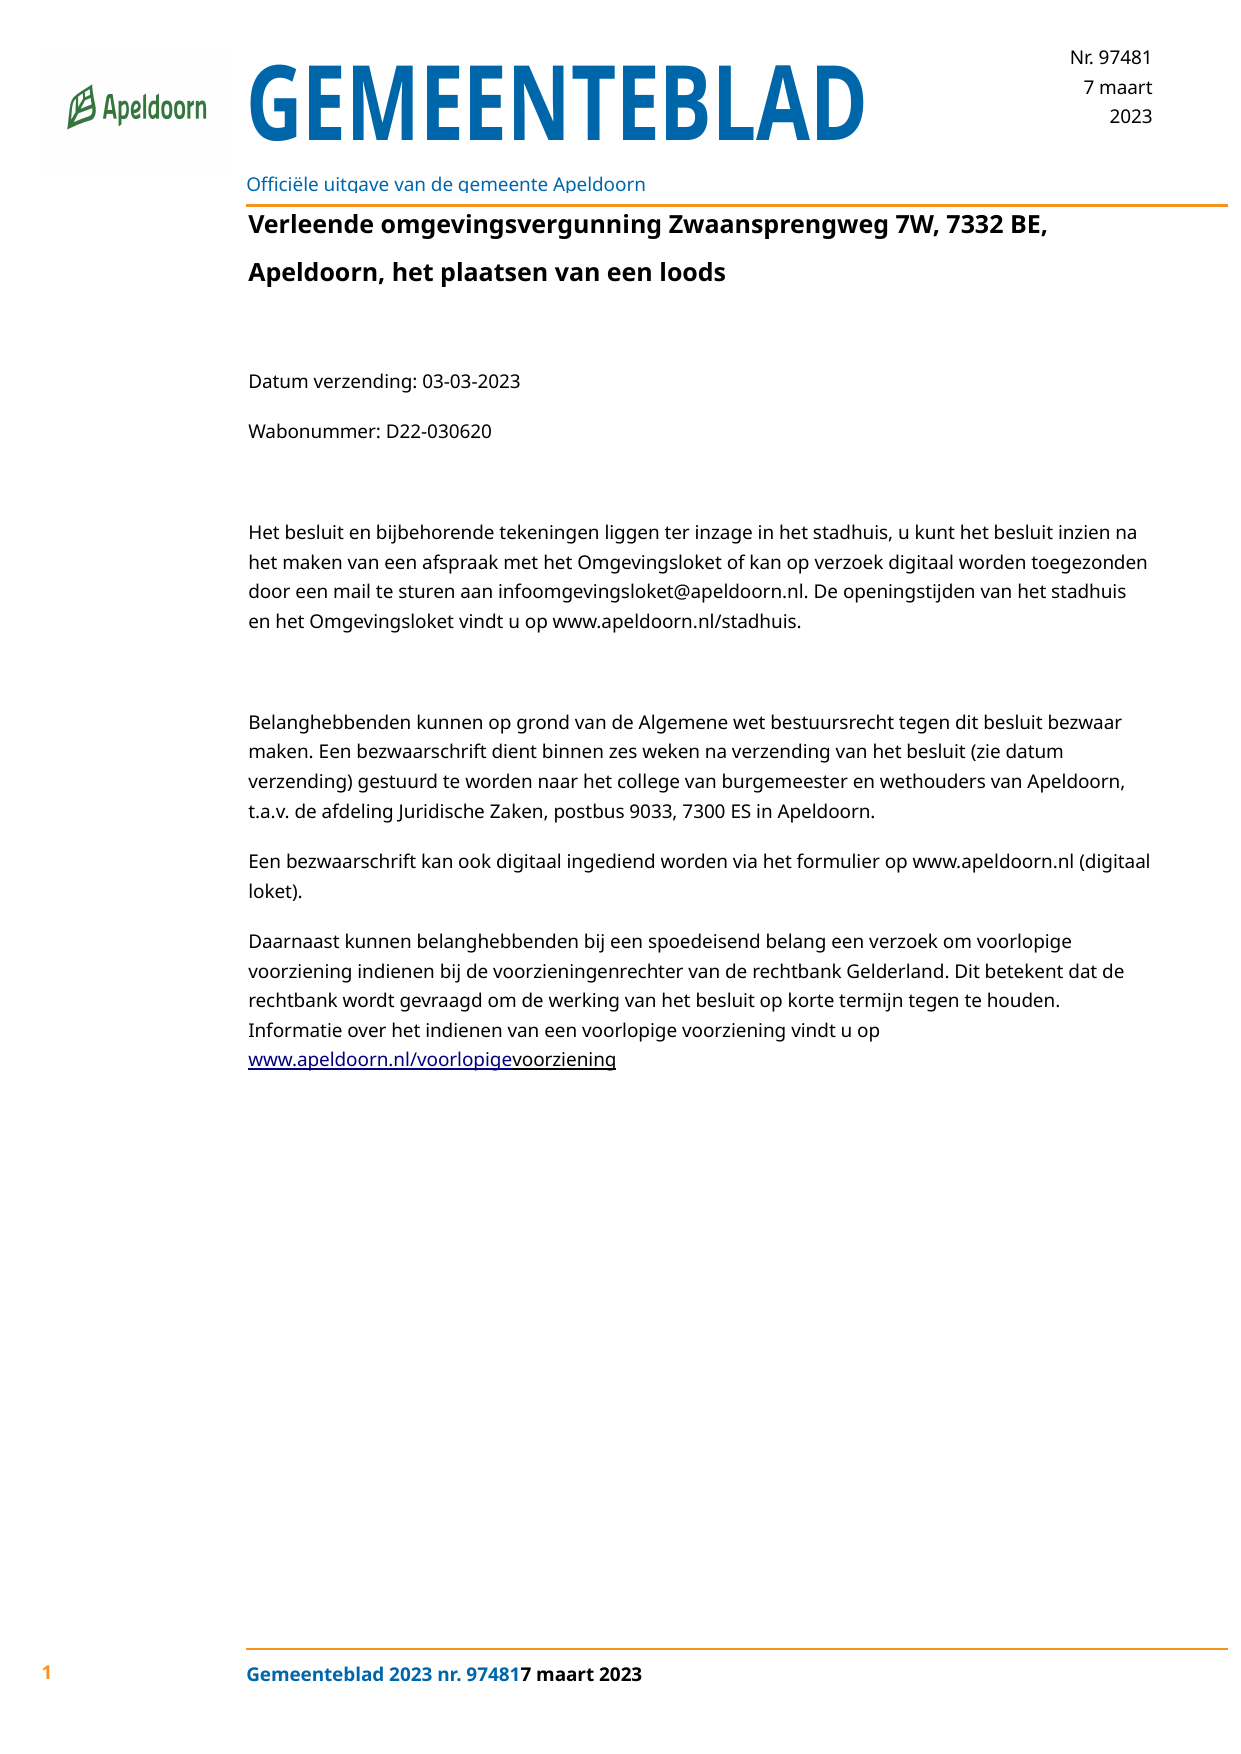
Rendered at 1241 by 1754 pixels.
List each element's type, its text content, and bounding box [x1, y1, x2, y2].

picture [41, 47, 231, 172]
text Belanghebbenden kunnen op grond van de Algemene wet bestuursrecht tegen dit besluit bezwaar maken. Een bezwaarschrift dient binnen zes weken na verzending van het besluit (zie datum verzending) gestuurd te worden naar het college van burgemeester en wethouders van Apeldoorn, t.a.v. de afdeling Juridische Zaken, postbus 9033, 7300 ES in Apeldoorn. [248, 709, 1152, 824]
text Het besluit en bijbehorende tekeningen liggen ter inzage in het stadhuis, u kunt het besluit inzien na het maken van een afspraak met het Omgevingsloket of kan op verzoek digitaal worden toegezonden door een mail te sturen aan infoomgevingsloket@apeldoorn.nl. De openingstijden van het stadhuis en het Omgevingsloket vindt u op www.apeldoorn.nl/stadhuis. [248, 519, 1152, 634]
text Verleende omgevingsvergunning Zwaansprengweg 7W, 7332 BE, Apeldoorn, het plaatsen van een loods [248, 207, 1152, 288]
text Daarnaast kunnen belanghebbenden bij een spoedeisend belang een verzoek om voorlopige voorziening indienen bij de voorzieningenrechter van de rechtbank Gelderland. Dit betekent dat de rechtbank wordt gevraagd om de werking van het besluit op korte termijn tegen te houden. Informatie over het indienen van een voorlopige voorziening vindt u op www.apeldoorn.nl/voorlopigevoorziening [248, 928, 1152, 1072]
text Datum verzending: 03-03-2023 [248, 368, 1152, 394]
text Een bezwaarschrift kan ook digitaal ingediend worden via het formulier op www.apeldoorn.nl (digitaal loket). [248, 848, 1152, 904]
text Wabonummer: D22-030620 [248, 419, 1152, 444]
